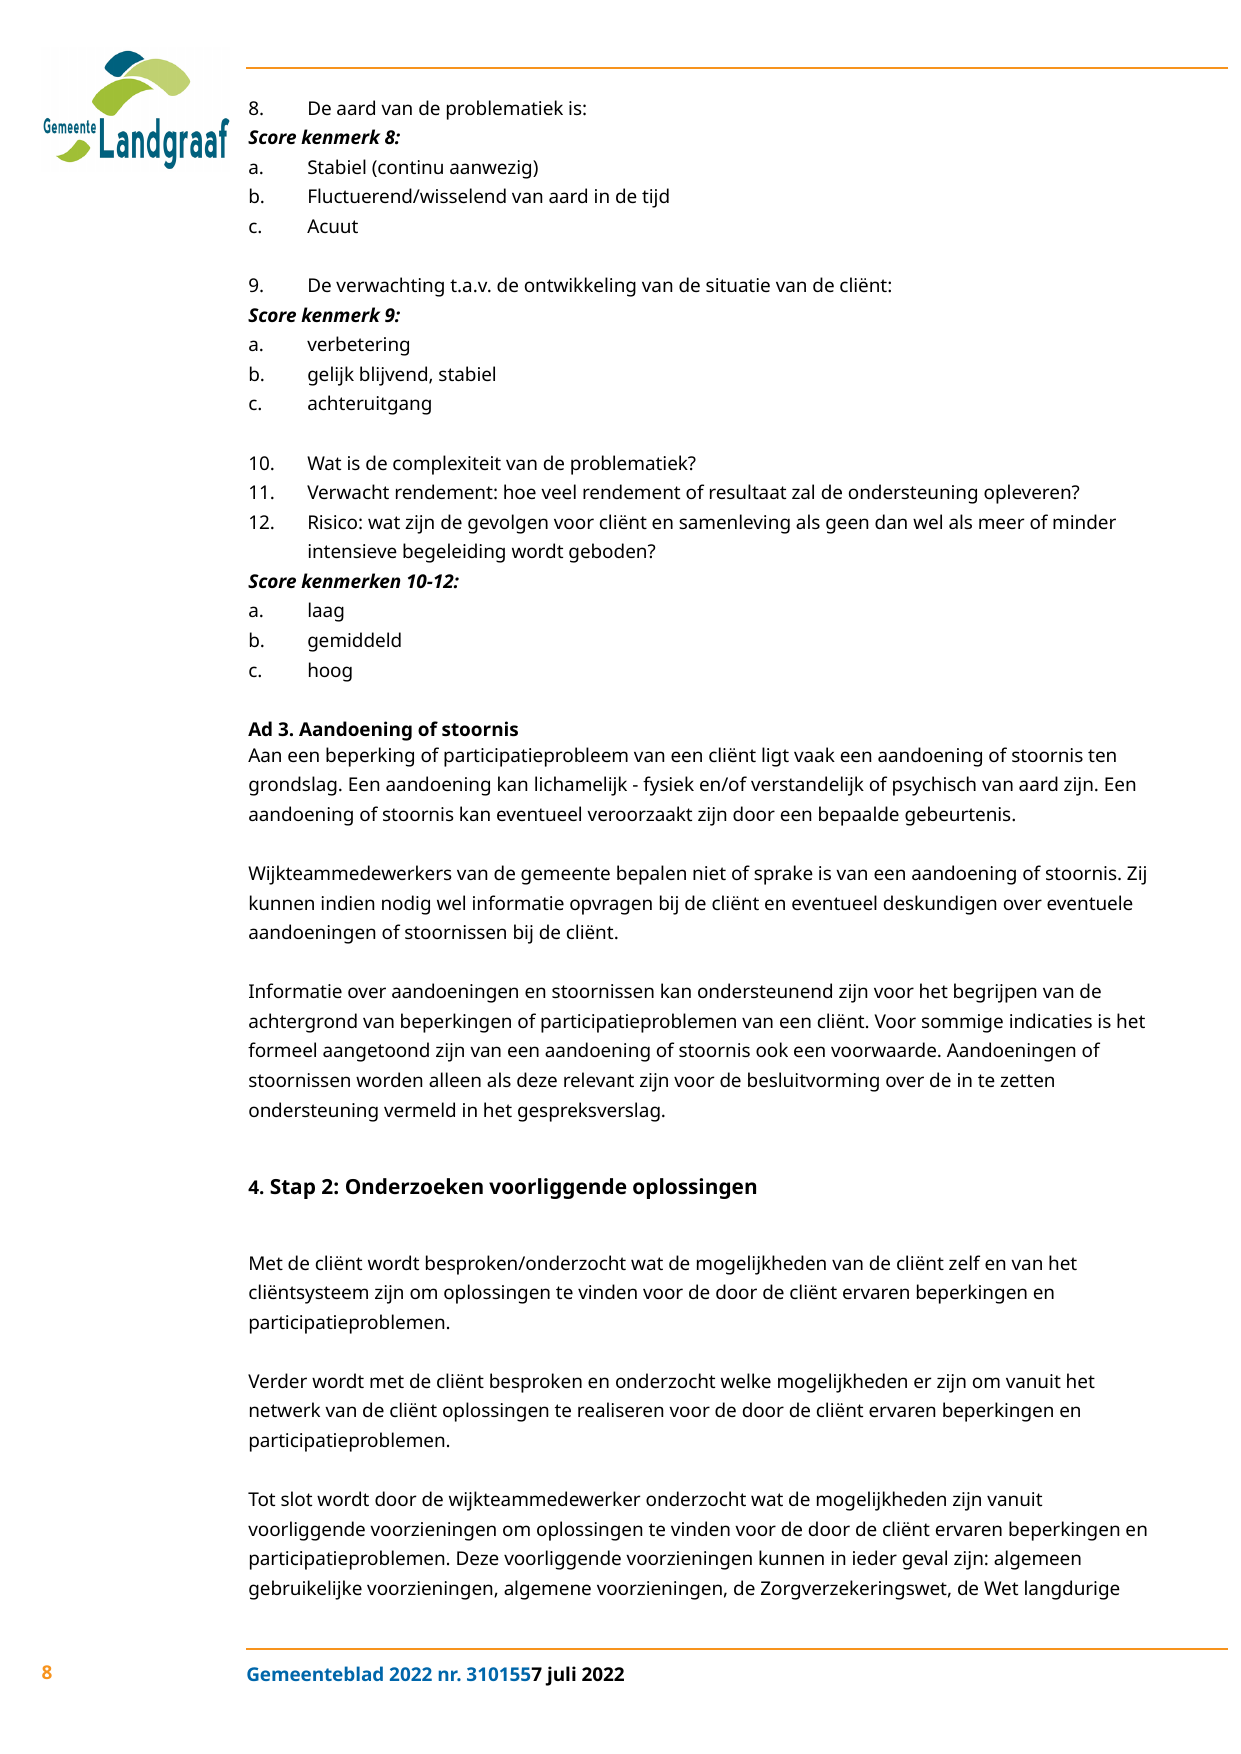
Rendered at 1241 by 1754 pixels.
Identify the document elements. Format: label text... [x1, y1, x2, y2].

list verbetering [248, 331, 1152, 357]
list gelijk blijvend, stabiel [248, 361, 1152, 387]
list Stabiel (continu aanwezig) [248, 154, 1152, 180]
list Risico: wat zijn de gevolgen voor cliënt en samenleving als geen dan wel als meer of minder intensieve begeleiding wordt geboden? [248, 509, 1152, 564]
text Wijkteammedewerkers van de gemeente bepalen niet of sprake is van een aandoening of stoornis. Zij kunnen indien nodig wel informatie opvragen bij de cliënt en eventueel deskundigen over eventuele aandoeningen of stoornissen bij de cliënt. [248, 860, 1152, 945]
text Ad 3. Aandoening of stoornis [248, 716, 1152, 742]
text Tot slot wordt door de wijkteammedewerker onderzocht wat de mogelijkheden zijn vanuit voorliggende voorzieningen om oplossingen te vinden voor de door de cliënt ervaren beperkingen en participatieproblemen. Deze voorliggende voorzieningen kunnen in ieder geval zijn: algemeen gebruikelijke voorzieningen, algemene voorzieningen, de Zorgverzekeringswet, de Wet langdurige [248, 1486, 1152, 1601]
list gemiddeld [248, 627, 1152, 653]
text Informatie over aandoeningen en stoornissen kan ondersteunend zijn voor het begrijpen van de achtergrond van beperkingen of participatieproblemen van een cliënt. Voor sommige indicaties is het formeel aangetoond zijn van een aandoening of stoornis ook een voorwaarde. Aandoeningen of stoornissen worden alleen als deze relevant zijn voor de besluitvorming over de in te zetten ondersteuning vermeld in het gespreksverslag. [248, 978, 1152, 1122]
list Verwacht rendement: hoe veel rendement of resultaat zal de ondersteuning opleveren? [248, 479, 1152, 505]
text Score kenmerk 9: [248, 302, 1152, 328]
list Fluctuerend/wisselend van aard in de tijd [248, 183, 1152, 209]
list Acuut [248, 213, 1152, 239]
list De aard van de problematiek is: [248, 95, 1152, 121]
text Score kenmerk 8: [248, 124, 1152, 150]
list De verwachting t.a.v. de ontwikkeling van de situatie van de cliënt: [248, 272, 1152, 298]
list laag [248, 598, 1152, 623]
text 4. Stap 2: Onderzoeken voorliggende oplossingen [248, 1172, 1152, 1200]
list Wat is de complexiteit van de problematiek? [248, 450, 1152, 476]
list achteruitgang [248, 391, 1152, 416]
list hoog [248, 657, 1152, 683]
text Aan een beperking of participatieprobleem van een cliënt ligt vaak een aandoening of stoornis ten grondslag. Een aandoening kan lichamelijk - fysiek en/of verstandelijk of psychisch van aard zijn. Een aandoening of stoornis kan eventueel veroorzaakt zijn door een bepaalde gebeurtenis. [248, 742, 1152, 827]
text Met de cliënt wordt besproken/onderzocht wat de mogelijkheden van de cliënt zelf en van het cliëntsysteem zijn om oplossingen te vinden voor de door de cliënt ervaren beperkingen en participatieproblemen. [248, 1250, 1152, 1334]
picture [41, 47, 231, 172]
text Verder wordt met de cliënt besproken en onderzocht welke mogelijkheden er zijn om vanuit het netwerk van de cliënt oplossingen te realiseren voor de door de cliënt ervaren beperkingen en participatieproblemen. [248, 1368, 1152, 1453]
text Score kenmerken 10-12: [248, 568, 1152, 594]
